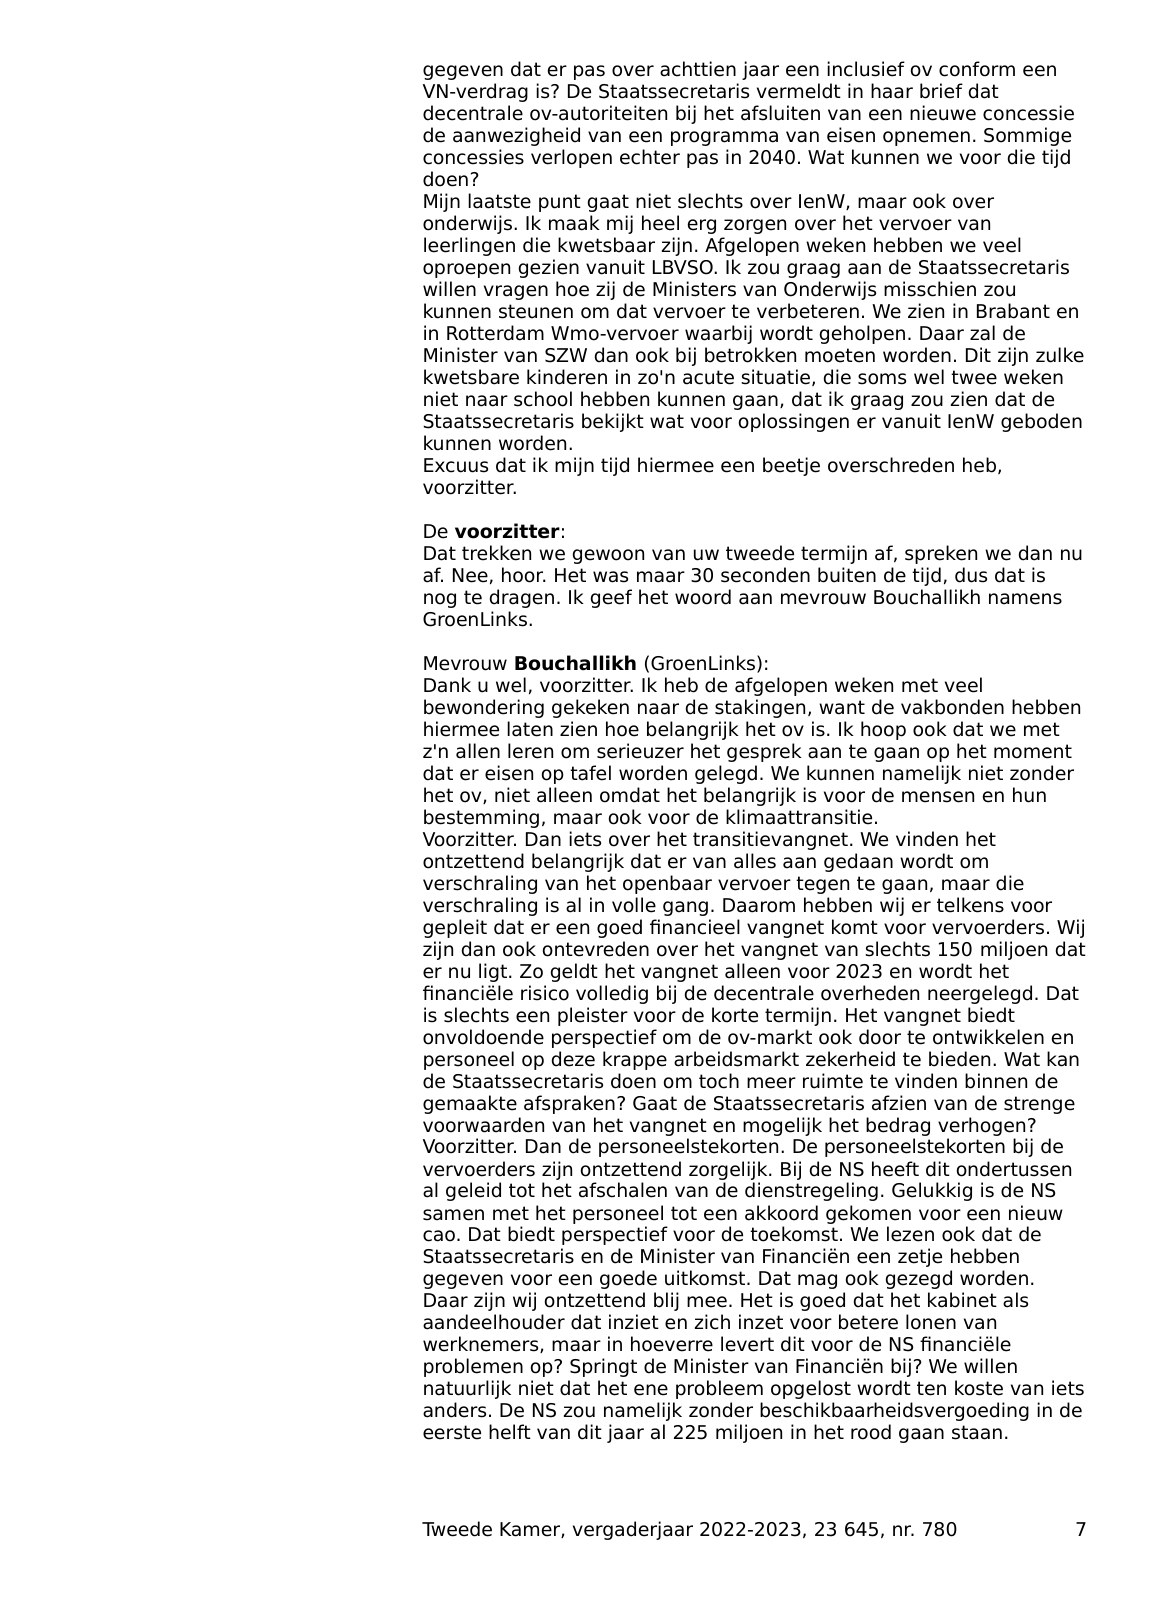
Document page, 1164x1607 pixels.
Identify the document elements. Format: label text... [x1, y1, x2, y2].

text gegeven dat er pas over achttien jaar een inclusief ov conform een VN-verdrag is? De Staatssecretaris vermeldt in haar brief dat decentrale ov-autoriteiten bij het afsluiten van een nieuwe concessie de aanwezigheid van een programma van eisen opnemen. Sommige concessies verlopen echter pas in 2040. Wat kunnen we voor die tijd doen? [422, 59, 1087, 191]
text Dank u wel, voorzitter. Ik heb de afgelopen weken met veel bewondering gekeken naar de stakingen, want de vakbonden hebben hiermee laten zien hoe belangrijk het ov is. Ik hoop ook dat we met z'n allen leren om serieuzer het gesprek aan te gaan op het moment dat er eisen op tafel worden gelegd. We kunnen namelijk niet zonder het ov, niet alleen omdat het belangrijk is voor de mensen en hun bestemming, maar ook voor de klimaattransitie. [422, 675, 1087, 829]
text Voorzitter. Dan iets over het transitievangnet. We vinden het ontzettend belangrijk dat er van alles aan gedaan wordt om verschraling van het openbaar vervoer tegen te gaan, maar die verschraling is al in volle gang. Daarom hebben wij er telkens voor gepleit dat er een goed financieel vangnet komt voor vervoerders. Wij zijn dan ook ontevreden over het vangnet van slechts 150 miljoen dat er nu ligt. Zo geldt het vangnet alleen voor 2023 en wordt het financiële risico volledig bij de decentrale overheden neergelegd. Dat is slechts een pleister voor de korte termijn. Het vangnet biedt onvoldoende perspectief om de ov-markt ook door te ontwikkelen en personeel op deze krappe arbeidsmarkt zekerheid te bieden. Wat kan de Staatssecretaris doen om toch meer ruimte te vinden binnen de gemaakte afspraken? Gaat de Staatssecretaris afzien van de strenge voorwaarden van het vangnet en mogelijk het bedrag verhogen? [422, 829, 1087, 1136]
text Dat trekken we gewoon van uw tweede termijn af, spreken we dan nu af. Nee, hoor. Het was maar 30 seconden buiten de tijd, dus dat is nog te dragen. Ik geef het woord aan mevrouw Bouchallikh namens GroenLinks. [422, 543, 1087, 631]
text Mevrouw Bouchallikh (GroenLinks): [422, 653, 1087, 675]
text Excuus dat ik mijn tijd hiermee een beetje overschreden heb, voorzitter. [422, 455, 1087, 499]
text De voorzitter: [422, 521, 1087, 543]
text Mijn laatste punt gaat niet slechts over IenW, maar ook over onderwijs. Ik maak mij heel erg zorgen over het vervoer van leerlingen die kwetsbaar zijn. Afgelopen weken hebben we veel oproepen gezien vanuit LBVSO. Ik zou graag aan de Staatssecretaris willen vragen hoe zij de Ministers van Onderwijs misschien zou kunnen steunen om dat vervoer te verbeteren. We zien in Brabant en in Rotterdam Wmo-vervoer waarbij wordt geholpen. Daar zal de Minister van SZW dan ook bij betrokken moeten worden. Dit zijn zulke kwetsbare kinderen in zo'n acute situatie, die soms wel twee weken niet naar school hebben kunnen gaan, dat ik graag zou zien dat de Staatssecretaris bekijkt wat voor oplossingen er vanuit IenW geboden kunnen worden. [422, 191, 1087, 455]
text Voorzitter. Dan de personeelstekorten. De personeelstekorten bij de vervoerders zijn ontzettend zorgelijk. Bij de NS heeft dit ondertussen al geleid tot het afschalen van de dienstregeling. Gelukkig is de NS samen met het personeel tot een akkoord gekomen voor een nieuw cao. Dat biedt perspectief voor de toekomst. We lezen ook dat de Staatssecretaris en de Minister van Financiën een zetje hebben gegeven voor een goede uitkomst. Dat mag ook gezegd worden. Daar zijn wij ontzettend blij mee. Het is goed dat het kabinet als aandeelhouder dat inziet en zich inzet voor betere lonen van werknemers, maar in hoeverre levert dit voor de NS financiële problemen op? Springt de Minister van Financiën bij? We willen natuurlijk niet dat het ene probleem opgelost wordt ten koste van iets anders. De NS zou namelijk zonder beschikbaarheidsvergoeding in de eerste helft van dit jaar al 225 miljoen in het rood gaan staan. [422, 1136, 1087, 1444]
